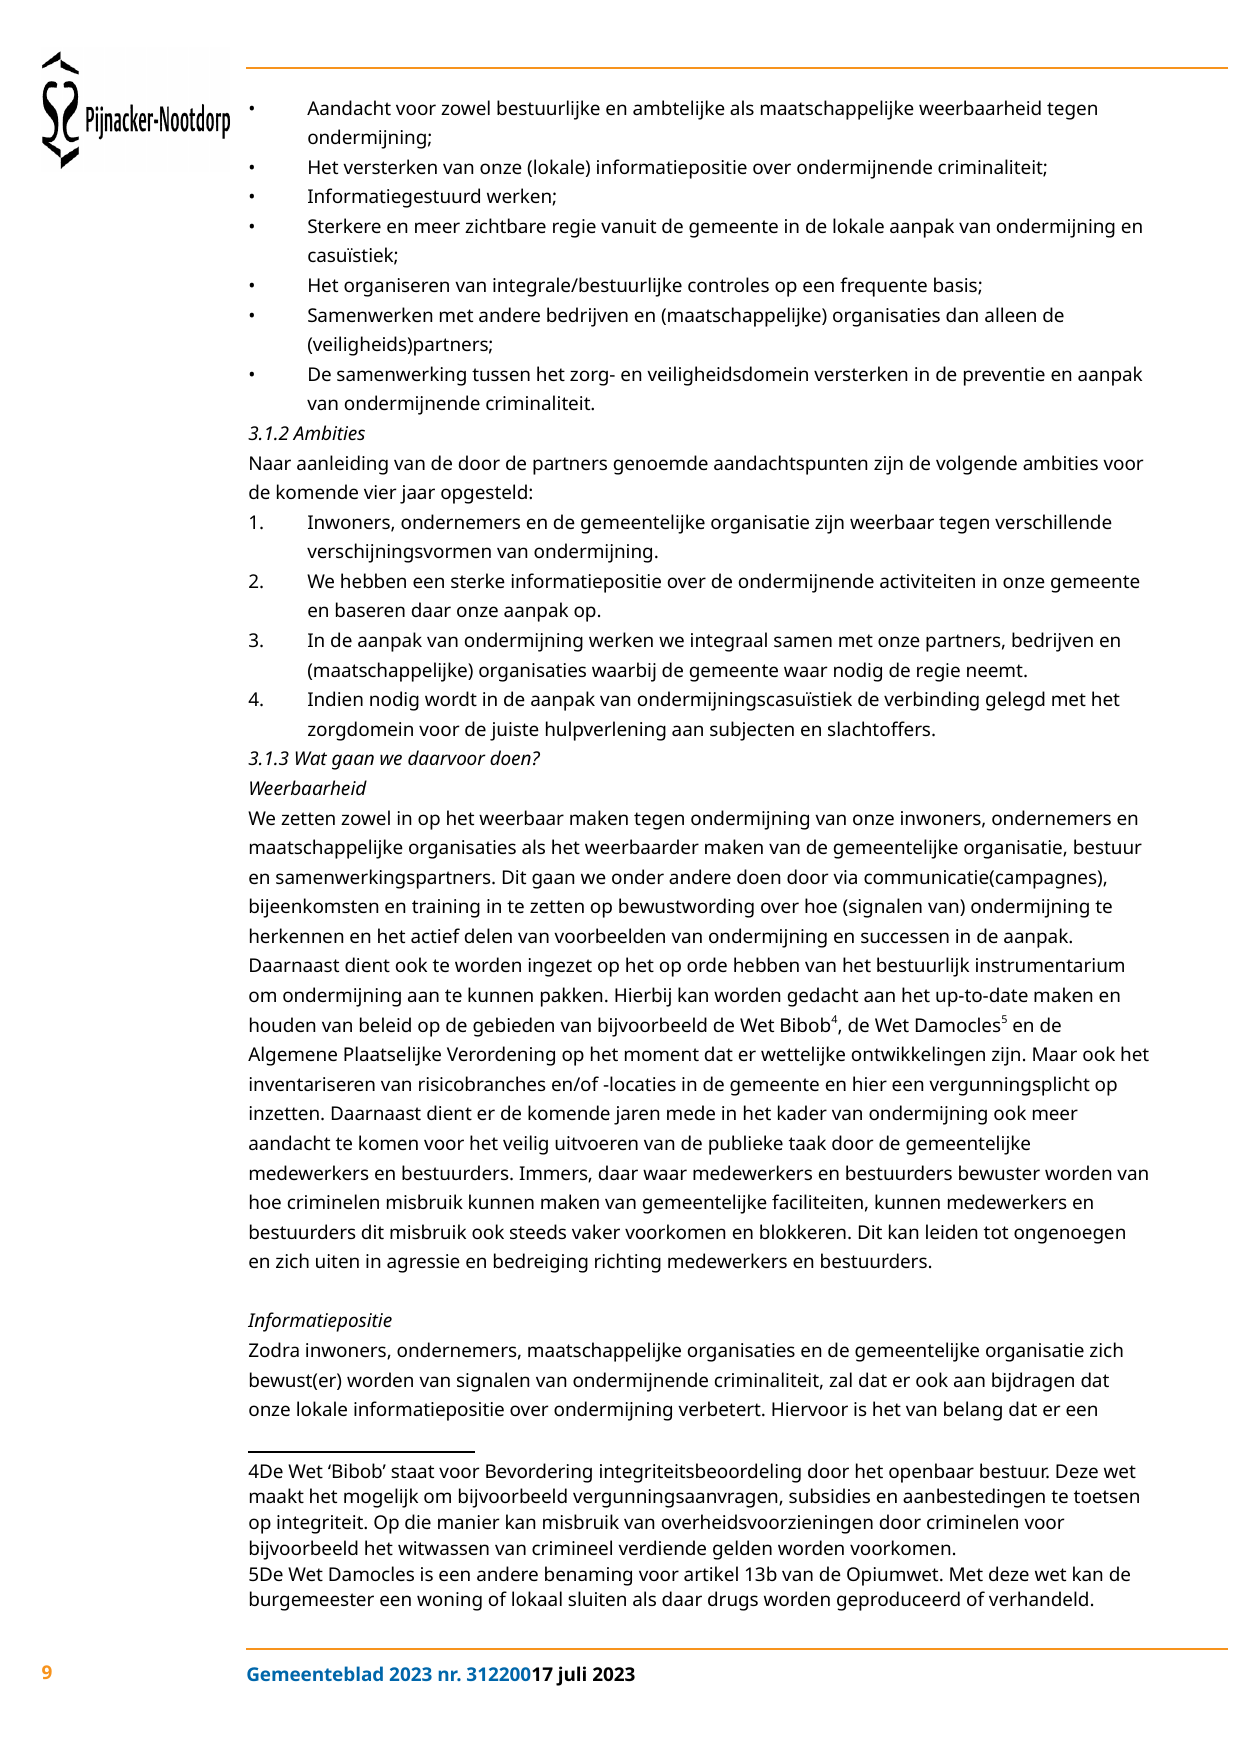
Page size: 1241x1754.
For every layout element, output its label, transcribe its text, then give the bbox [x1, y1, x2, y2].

list De samenwerking tussen het zorg- en veiligheidsdomein versterken in de preventie en aanpak van ondermijnende criminaliteit. [248, 361, 1152, 416]
text De Wet ‘Bibob’ staat voor Bevordering integriteitsbeoordeling door het openbaar bestuur. Deze wet maakt het mogelijk om bijvoorbeeld vergunningsaanvragen, subsidies en aanbestedingen te toetsen op integriteit. Op die manier kan misbruik van overheidsvoorzieningen door criminelen voor bijvoorbeeld het witwassen van crimineel verdiende gelden worden voorkomen. [248, 1458, 1152, 1561]
text Zodra inwoners, ondernemers, maatschappelijke organisaties en de gemeentelijke organisatie zich bewust(er) worden van signalen van ondermijnende criminaliteit, zal dat er ook aan bijdragen dat onze lokale informatiepositie over ondermijning verbetert. Hiervoor is het van belang dat er een [248, 1337, 1152, 1422]
list Aandacht voor zowel bestuurlijke en ambtelijke als maatschappelijke weerbaarheid tegen ondermijning; [248, 95, 1152, 150]
list We hebben een sterke informatiepositie over de ondermijnende activiteiten in onze gemeente en baseren daar onze aanpak op. [248, 568, 1152, 623]
text We zetten zowel in op het weerbaar maken tegen ondermijning van onze inwoners, ondernemers en maatschappelijke organisaties als het weerbaarder maken van de gemeentelijke organisatie, bestuur en samenwerkingspartners. Dit gaan we onder andere doen door via communicatie(campagnes), bijeenkomsten en training in te zetten op bewustwording over hoe (signalen van) ondermijning te herkennen en het actief delen van voorbeelden van ondermijning en successen in de aanpak. Daarnaast dient ook te worden ingezet op het op orde hebben van het bestuurlijk instrumentarium om ondermijning aan te kunnen pakken. Hierbij kan worden gedacht aan het up-to-date maken en houden van beleid op de gebieden van bijvoorbeeld de Wet Bibob, de Wet Damocles en de Algemene Plaatselijke Verordening op het moment dat er wettelijke ontwikkelingen zijn. Maar ook het inventariseren van risicobranches en/of -locaties in de gemeente en hier een vergunningsplicht op inzetten. Daarnaast dient er de komende jaren mede in het kader van ondermijning ook meer aandacht te komen voor het veilig uitvoeren van de publieke taak door de gemeentelijke medewerkers en bestuurders. Immers, daar waar medewerkers en bestuurders bewuster worden van hoe criminelen misbruik kunnen maken van gemeentelijke faciliteiten, kunnen medewerkers en bestuurders dit misbruik ook steeds vaker voorkomen en blokkeren. Dit kan leiden tot ongenoegen en zich uiten in agressie en bedreiging richting medewerkers en bestuurders. [248, 805, 1152, 1274]
list In de aanpak van ondermijning werken we integraal samen met onze partners, bedrijven en (maatschappelijke) organisaties waarbij de gemeente waar nodig de regie neemt. [248, 627, 1152, 683]
text De Wet Damocles is een andere benaming voor artikel 13b van de Opiumwet. Met deze wet kan de burgemeester een woning of lokaal sluiten als daar drugs worden geproduceerd of verhandeld. [248, 1561, 1152, 1612]
list Het versterken van onze (lokale) informatiepositie over ondermijnende criminaliteit; [248, 154, 1152, 180]
list Het organiseren van integrale/bestuurlijke controles op een frequente basis; [248, 272, 1152, 298]
list Samenwerken met andere bedrijven en (maatschappelijke) organisaties dan alleen de (veiligheids)partners; [248, 302, 1152, 357]
text 3.1.3 Wat gaan we daarvoor doen? [248, 746, 1152, 771]
text Weerbaarheid [248, 775, 1152, 801]
list Informatiegestuurd werken; [248, 183, 1152, 209]
text Informatiepositie [248, 1308, 1152, 1333]
text 3.1.2 Ambities [248, 420, 1152, 446]
list Sterkere en meer zichtbare regie vanuit de gemeente in de lokale aanpak van ondermijning en casuïstiek; [248, 213, 1152, 268]
list Indien nodig wordt in de aanpak van ondermijningscasuïstiek de verbinding gelegd met het zorgdomein voor de juiste hulpverlening aan subjecten en slachtoffers. [248, 686, 1152, 742]
picture [41, 47, 231, 172]
list Inwoners, ondernemers en de gemeentelijke organisatie zijn weerbaar tegen verschillende verschijningsvormen van ondermijning. [248, 509, 1152, 564]
text Naar aanleiding van de door de partners genoemde aandachtspunten zijn de volgende ambities voor de komende vier jaar opgesteld: [248, 450, 1152, 505]
